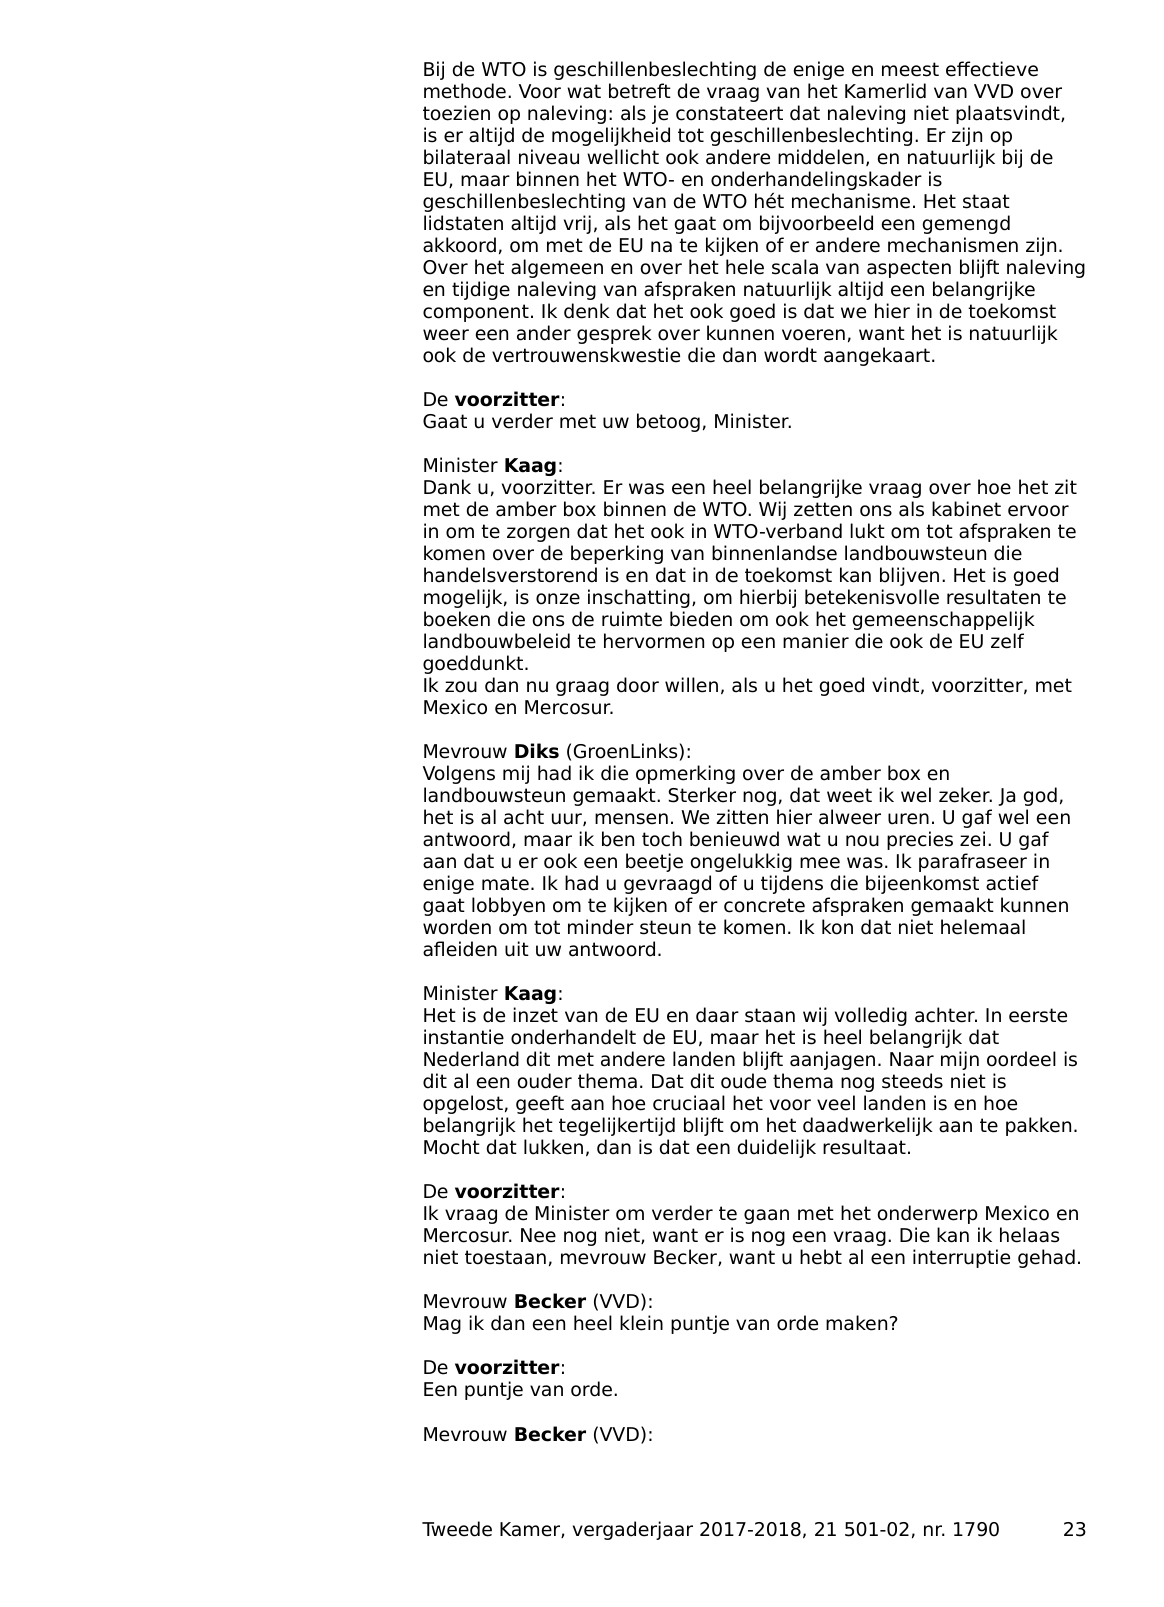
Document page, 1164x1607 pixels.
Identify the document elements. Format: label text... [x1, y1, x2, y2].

text Mag ik dan een heel klein puntje van orde maken? [422, 1313, 1087, 1335]
text Mevrouw Becker (VVD): [422, 1423, 1087, 1445]
text Volgens mij had ik die opmerking over de amber box en landbouwsteun gemaakt. Sterker nog, dat weet ik wel zeker. Ja god, het is al acht uur, mensen. We zitten hier alweer uren. U gaf wel een antwoord, maar ik ben toch benieuwd wat u nou precies zei. U gaf aan dat u er ook een beetje ongelukkig mee was. Ik parafraseer in enige mate. Ik had u gevraagd of u tijdens die bijeenkomst actief gaat lobbyen om te kijken of er concrete afspraken gemaakt kunnen worden om tot minder steun te komen. Ik kon dat niet helemaal afleiden uit uw antwoord. [422, 763, 1087, 961]
text Mevrouw Diks (GroenLinks): [422, 741, 1087, 763]
text Minister Kaag: [422, 983, 1087, 1005]
text De voorzitter: [422, 1357, 1087, 1379]
text Gaat u verder met uw betoog, Minister. [422, 411, 1087, 433]
text De voorzitter: [422, 1181, 1087, 1203]
text Ik zou dan nu graag door willen, als u het goed vindt, voorzitter, met Mexico en Mercosur. [422, 675, 1087, 719]
text Dank u, voorzitter. Er was een heel belangrijke vraag over hoe het zit met de amber box binnen de WTO. Wij zetten ons als kabinet ervoor in om te zorgen dat het ook in WTO-verband lukt om tot afspraken te komen over de beperking van binnenlandse landbouwsteun die handelsverstorend is en dat in de toekomst kan blijven. Het is goed mogelijk, is onze inschatting, om hierbij betekenisvolle resultaten te boeken die ons de ruimte bieden om ook het gemeenschappelijk landbouwbeleid te hervormen op een manier die ook de EU zelf goeddunkt. [422, 477, 1087, 675]
text Het is de inzet van de EU en daar staan wij volledig achter. In eerste instantie onderhandelt de EU, maar het is heel belangrijk dat Nederland dit met andere landen blijft aanjagen. Naar mijn oordeel is dit al een ouder thema. Dat dit oude thema nog steeds niet is opgelost, geeft aan hoe cruciaal het voor veel landen is en hoe belangrijk het tegelijkertijd blijft om het daadwerkelijk aan te pakken. Mocht dat lukken, dan is dat een duidelijk resultaat. [422, 1005, 1087, 1159]
text Minister Kaag: [422, 455, 1087, 477]
text Bij de WTO is geschillenbeslechting de enige en meest effectieve methode. Voor wat betreft de vraag van het Kamerlid van VVD over toezien op naleving: als je constateert dat naleving niet plaatsvindt, is er altijd de mogelijkheid tot geschillenbeslechting. Er zijn op bilateraal niveau wellicht ook andere middelen, en natuurlijk bij de EU, maar binnen het WTO- en onderhandelingskader is geschillenbeslechting van de WTO hét mechanisme. Het staat lidstaten altijd vrij, als het gaat om bijvoorbeeld een gemengd akkoord, om met de EU na te kijken of er andere mechanismen zijn. Over het algemeen en over het hele scala van aspecten blijft naleving en tijdige naleving van afspraken natuurlijk altijd een belangrijke component. Ik denk dat het ook goed is dat we hier in de toekomst weer een ander gesprek over kunnen voeren, want het is natuurlijk ook de vertrouwenskwestie die dan wordt aangekaart. [422, 59, 1087, 367]
text Ik vraag de Minister om verder te gaan met het onderwerp Mexico en Mercosur. Nee nog niet, want er is nog een vraag. Die kan ik helaas niet toestaan, mevrouw Becker, want u hebt al een interruptie gehad. [422, 1203, 1087, 1269]
text De voorzitter: [422, 389, 1087, 411]
text Mevrouw Becker (VVD): [422, 1291, 1087, 1313]
text Een puntje van orde. [422, 1379, 1087, 1401]
